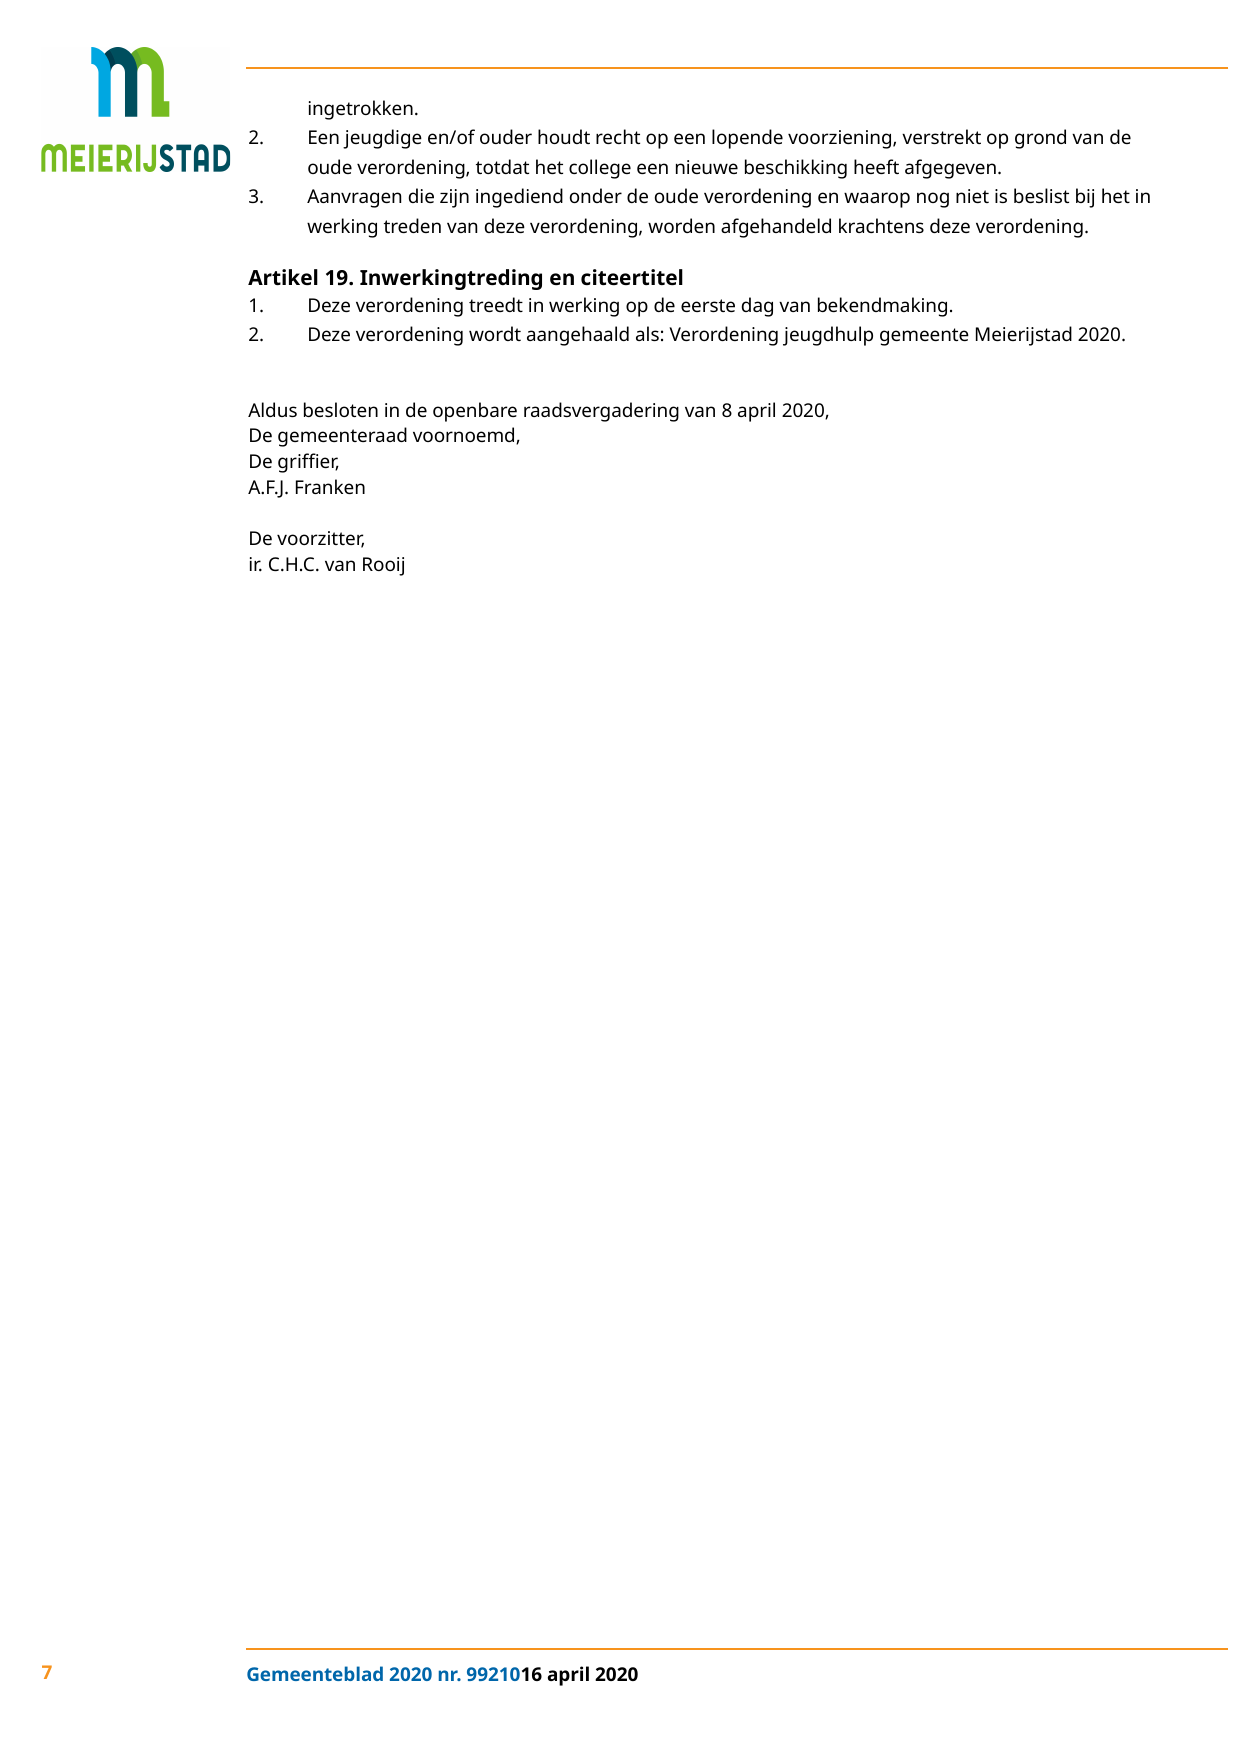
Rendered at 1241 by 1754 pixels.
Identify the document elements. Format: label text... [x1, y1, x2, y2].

text Artikel 19. Inwerkingtreding en citeertitel [248, 263, 1152, 292]
list Een jeugdige en/of ouder houdt recht op een lopende voorziening, verstrekt op grond van de oude verordening, totdat het college een nieuwe beschikking heeft afgegeven. [248, 124, 1152, 180]
text Aldus besloten in de openbare raadsvergadering van 8 april 2020, [248, 397, 1152, 422]
text De griffier, [248, 448, 1152, 474]
list ingetrokken. [248, 95, 1152, 121]
list Deze verordening wordt aangehaald als: Verordening jeugdhulp gemeente Meierijstad 2020. [248, 322, 1152, 347]
list Deze verordening treedt in werking op de eerste dag van bekendmaking. [248, 292, 1152, 318]
picture [41, 47, 231, 172]
text A.F.J. Franken [248, 474, 1152, 500]
text De voorzitter, [248, 525, 1152, 551]
list Aanvragen die zijn ingediend onder de oude verordening en waarop nog niet is beslist bij het in werking treden van deze verordening, worden afgehandeld krachtens deze verordening. [248, 183, 1152, 239]
text ir. C.H.C. van Rooij [248, 551, 1152, 577]
text De gemeenteraad voornoemd, [248, 422, 1152, 448]
